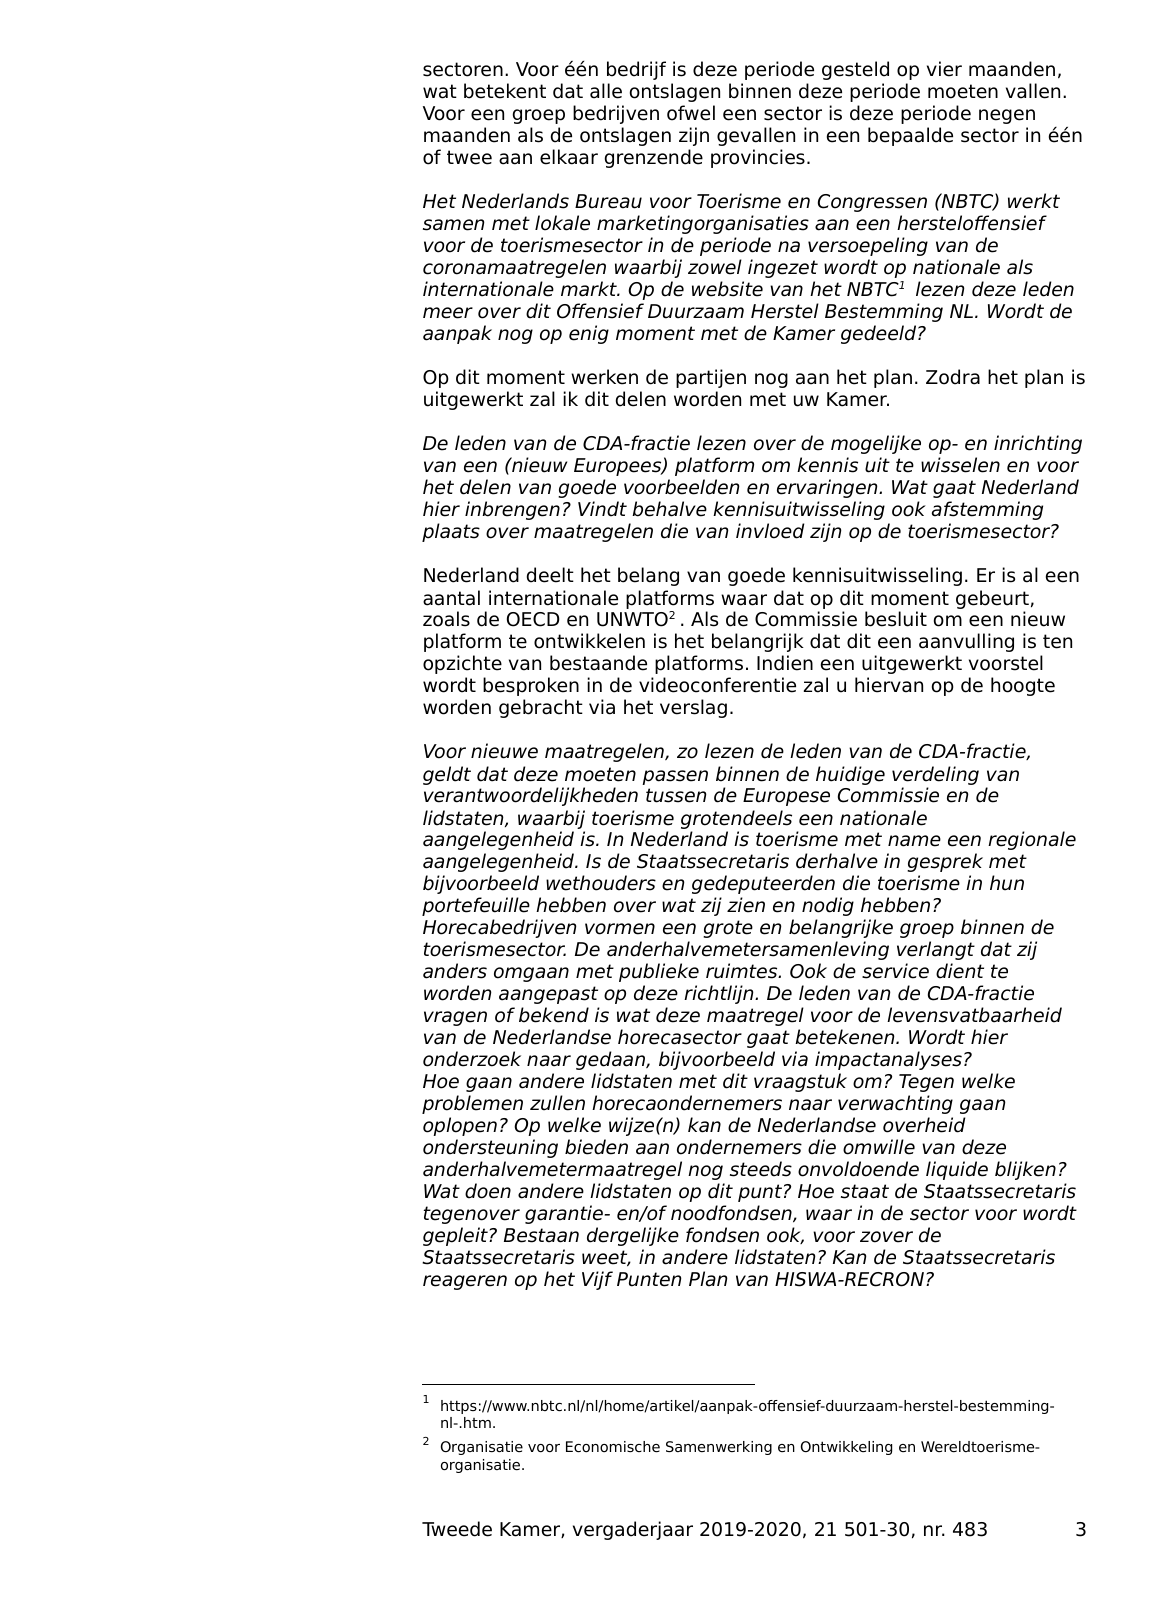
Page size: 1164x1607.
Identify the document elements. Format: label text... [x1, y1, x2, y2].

text https://www.nbtc.nl/nl/home/artikel/aanpak-offensief-duurzaam-herstel-bestemming-nl-.htm. [422, 1393, 1087, 1432]
text Het Nederlands Bureau voor Toerisme en Congressen (NBTC) werkt samen met lokale marketingorganisaties aan een hersteloffensief voor de toerismesector in de periode na versoepeling van de coronamaatregelen waarbij zowel ingezet wordt op nationale als internationale markt. Op de website van het NBTC lezen deze leden meer over dit Offensief Duurzaam Herstel Bestemming NL. Wordt de aanpak nog op enig moment met de Kamer gedeeld? [422, 191, 1087, 345]
text Voor nieuwe maatregelen, zo lezen de leden van de CDA-fractie, geldt dat deze moeten passen binnen de huidige verdeling van verantwoordelijkheden tussen de Europese Commissie en de lidstaten, waarbij toerisme grotendeels een nationale aangelegenheid is. In Nederland is toerisme met name een regionale aangelegenheid. Is de Staatssecretaris derhalve in gesprek met bijvoorbeeld wethouders en gedeputeerden die toerisme in hun portefeuille hebben over wat zij zien en nodig hebben? [422, 741, 1087, 917]
text Organisatie voor Economische Samenwerking en Ontwikkeling en Wereldtoerisme-organisatie. [422, 1435, 1087, 1474]
text Nederland deelt het belang van goede kennisuitwisseling. Er is al een aantal internationale platforms waar dat op dit moment gebeurt, zoals de OECD en UNWTO. Als de Commissie besluit om een nieuw platform te ontwikkelen is het belangrijk dat dit een aanvulling is ten opzichte van bestaande platforms. Indien een uitgewerkt voorstel wordt besproken in de videoconferentie zal u hiervan op de hoogte worden gebracht via het verslag. [422, 565, 1087, 719]
text De leden van de CDA-fractie lezen over de mogelijke op- en inrichting van een (nieuw Europees) platform om kennis uit te wisselen en voor het delen van goede voorbeelden en ervaringen. Wat gaat Nederland hier inbrengen? Vindt behalve kennisuitwisseling ook afstemming plaats over maatregelen die van invloed zijn op de toerismesector? [422, 433, 1087, 543]
text Op dit moment werken de partijen nog aan het plan. Zodra het plan is uitgewerkt zal ik dit delen worden met uw Kamer. [422, 367, 1087, 411]
text Hoe gaan andere lidstaten met dit vraagstuk om? Tegen welke problemen zullen horecaondernemers naar verwachting gaan oplopen? Op welke wijze(n) kan de Nederlandse overheid ondersteuning bieden aan ondernemers die omwille van deze anderhalvemetermaatregel nog steeds onvoldoende liquide blijken? Wat doen andere lidstaten op dit punt? Hoe staat de Staatssecretaris tegenover garantie- en/of noodfondsen, waar in de sector voor wordt gepleit? Bestaan dergelijke fondsen ook, voor zover de Staatssecretaris weet, in andere lidstaten? Kan de Staatssecretaris reageren op het Vijf Punten Plan van HISWA-RECRON? [422, 1071, 1087, 1291]
text Horecabedrijven vormen een grote en belangrijke groep binnen de toerismesector. De anderhalvemetersamenleving verlangt dat zij anders omgaan met publieke ruimtes. Ook de service dient te worden aangepast op deze richtlijn. De leden van de CDA-fractie vragen of bekend is wat deze maatregel voor de levensvatbaarheid van de Nederlandse horecasector gaat betekenen. Wordt hier onderzoek naar gedaan, bijvoorbeeld via impactanalyses? [422, 917, 1087, 1071]
text sectoren. Voor één bedrijf is deze periode gesteld op vier maanden, wat betekent dat alle ontslagen binnen deze periode moeten vallen. Voor een groep bedrijven ofwel een sector is deze periode negen maanden als de ontslagen zijn gevallen in een bepaalde sector in één of twee aan elkaar grenzende provincies. [422, 59, 1087, 169]
